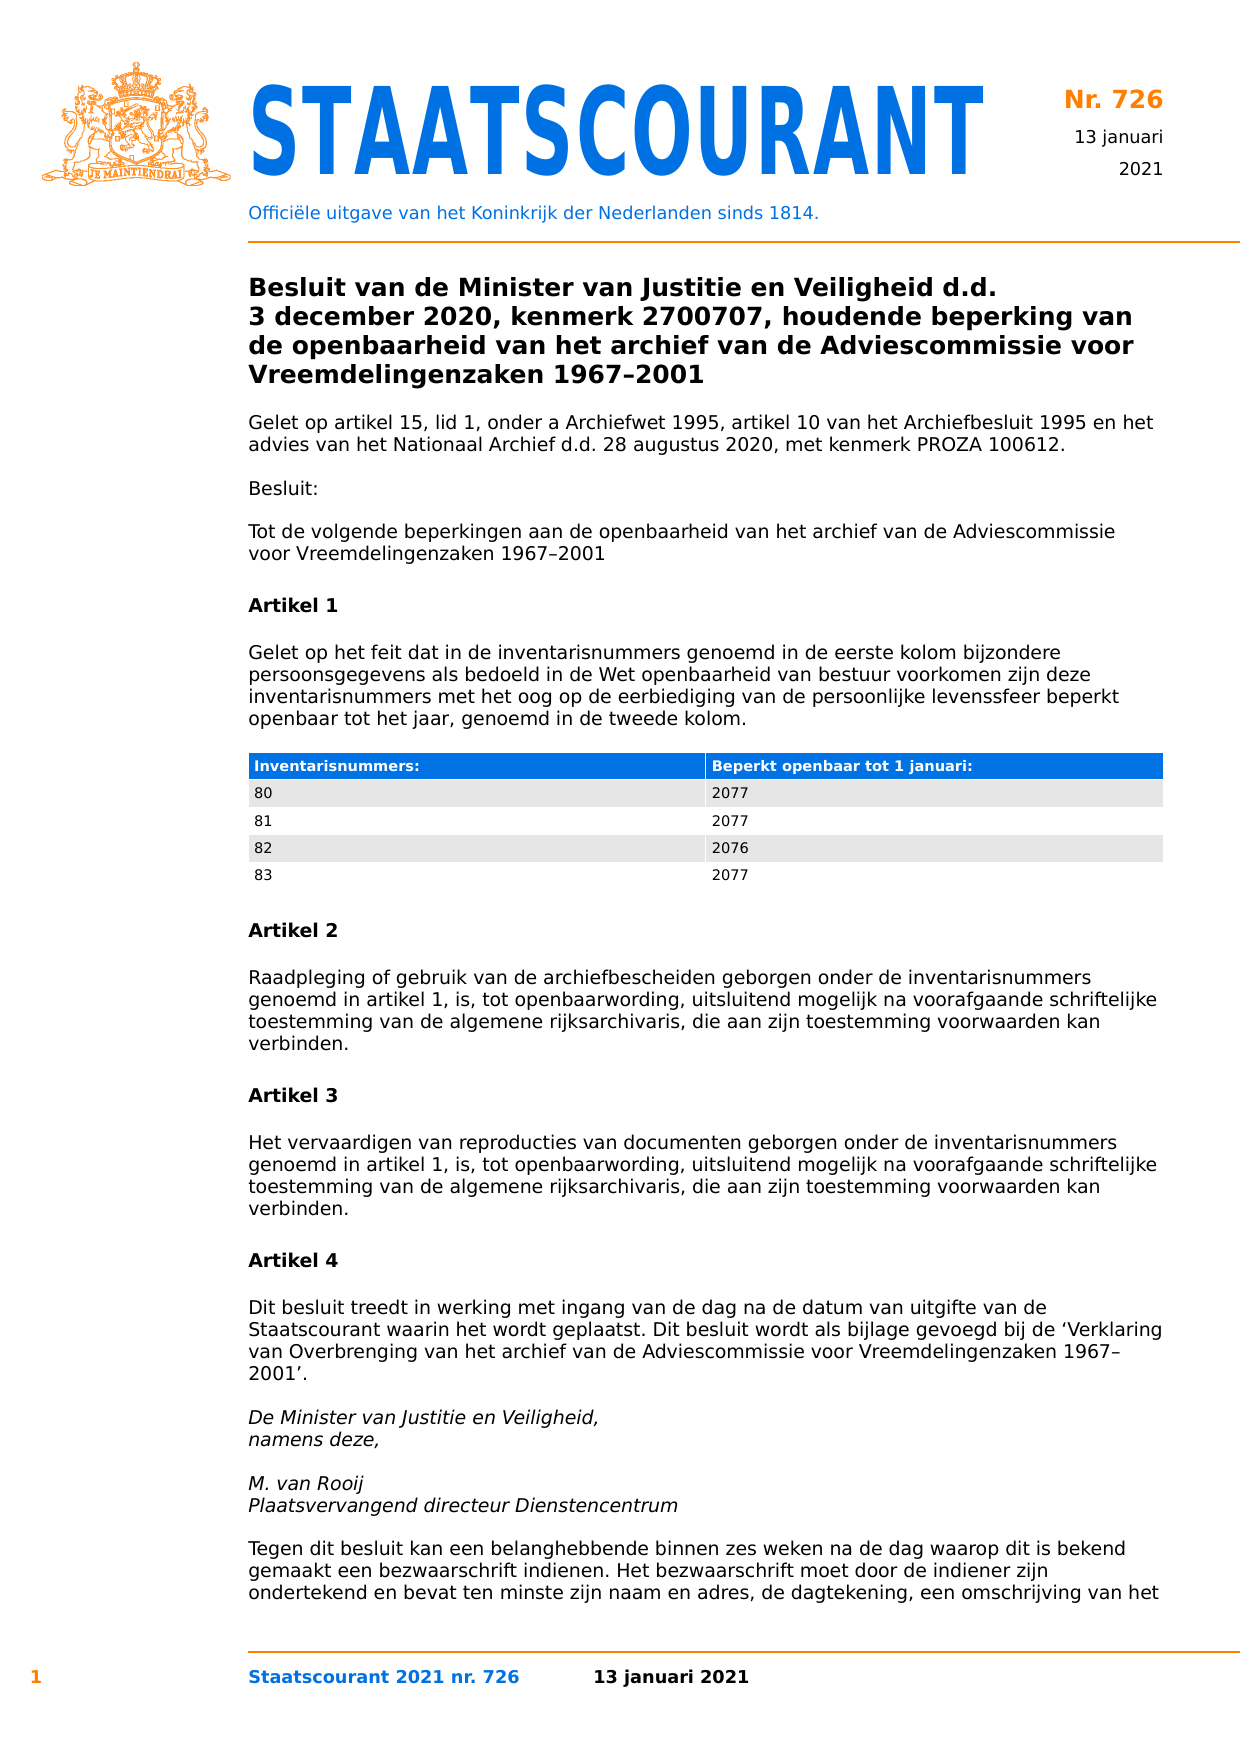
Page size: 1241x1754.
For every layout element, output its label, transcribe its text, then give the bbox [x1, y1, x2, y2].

text Tot de volgende beperkingen aan de openbaarheid van het archief van de Adviescommissie voor Vreemdelingenzaken 1967–2001 [248, 521, 1163, 565]
subtitle Besluit van de Minister van Justitie en Veiligheid d.d. 3 december 2020, kenmerk 2700707, houdende beperking van de openbaarheid van het archief van de Adviescommissie voor Vreemdelingenzaken 1967–2001 [248, 273, 1163, 390]
table_cell 2077 [706, 808, 1163, 834]
text Het vervaardigen van reproducties van documenten geborgen onder de inventarisnummers genoemd in artikel 1, is, tot openbaarwording, uitsluitend mogelijk na voorafgaande schriftelijke toestemming van de algemene rijksarchivaris, die aan zijn toestemming voorwaarden kan verbinden. [248, 1132, 1163, 1220]
table_cell 82 [249, 835, 705, 862]
table_cell 83 [249, 863, 705, 889]
text Gelet op artikel 15, lid 1, onder a Archiefwet 1995, artikel 10 van het Archiefbesluit 1995 en het advies van het Nationaal Archief d.d. 28 augustus 2020, met kenmerk PROZA 100612. [248, 412, 1163, 456]
text Dit besluit treedt in werking met ingang van de dag na de datum van uitgifte van de Staatscourant waarin het wordt geplaatst. Dit besluit wordt als bijlage gevoegd bij de ‘Verklaring van Overbrenging van het archief van de Adviescommissie voor Vreemdelingenzaken 1967–2001’. [248, 1297, 1163, 1385]
table_cell 2021 [998, 153, 1240, 203]
table_cell 80 [249, 780, 705, 807]
text Gelet op het feit dat in de inventarisnummers genoemd in de eerste kolom bijzondere persoonsgegevens als bedoeld in de Wet openbaarheid van bestuur voorkomen zijn deze inventarisnummers met het oog op de eerbiediging van de persoonlijke levenssfeer beperkt openbaar tot het jaar, genoemd in de tweede kolom. [248, 642, 1163, 730]
table_header Nr. 726 [998, 62, 1240, 121]
table_cell 2077 [706, 863, 1163, 889]
text Tegen dit besluit kan een belanghebbende binnen zes weken na de dag waarop dit is bekend gemaakt een bezwaarschrift indienen. Het bezwaarschrift moet door de indiener zijn ondertekend en bevat ten minste zijn naam en adres, de dagtekening, een omschrijving van het [248, 1538, 1163, 1604]
subtitle Artikel 3 [248, 1085, 1163, 1107]
table_cell 13 januari [998, 121, 1240, 153]
text Besluit: [248, 477, 1163, 499]
table_header STAATSCOURANT [248, 62, 998, 203]
subtitle Artikel 4 [248, 1250, 1163, 1272]
table_cell 81 [249, 808, 705, 834]
text Raadpleging of gebruik van de archiefbescheiden geborgen onder de inventarisnummers genoemd in artikel 1, is, tot openbaarwording, uitsluitend mogelijk na voorafgaande schriftelijke toestemming van de algemene rijksarchivaris, die aan zijn toestemming voorwaarden kan verbinden. [248, 967, 1163, 1055]
table_cell 2077 [706, 780, 1163, 807]
picture [41, 62, 231, 186]
subtitle Artikel 1 [248, 595, 1163, 617]
table_cell Officiële uitgave van het Koninkrijk der Nederlanden sinds 1814. [248, 203, 1240, 241]
table_header Beperkt openbaar tot 1 januari: [706, 753, 1163, 779]
subtitle Artikel 2 [248, 920, 1163, 942]
text De Minister van Justitie en Veiligheid, namens deze, M. van Rooij Plaatsvervangend directeur Dienstencentrum [248, 1407, 1163, 1516]
table_header Inventarisnummers: [249, 753, 705, 779]
table_cell 2076 [706, 835, 1163, 862]
table_header [25, 62, 248, 241]
